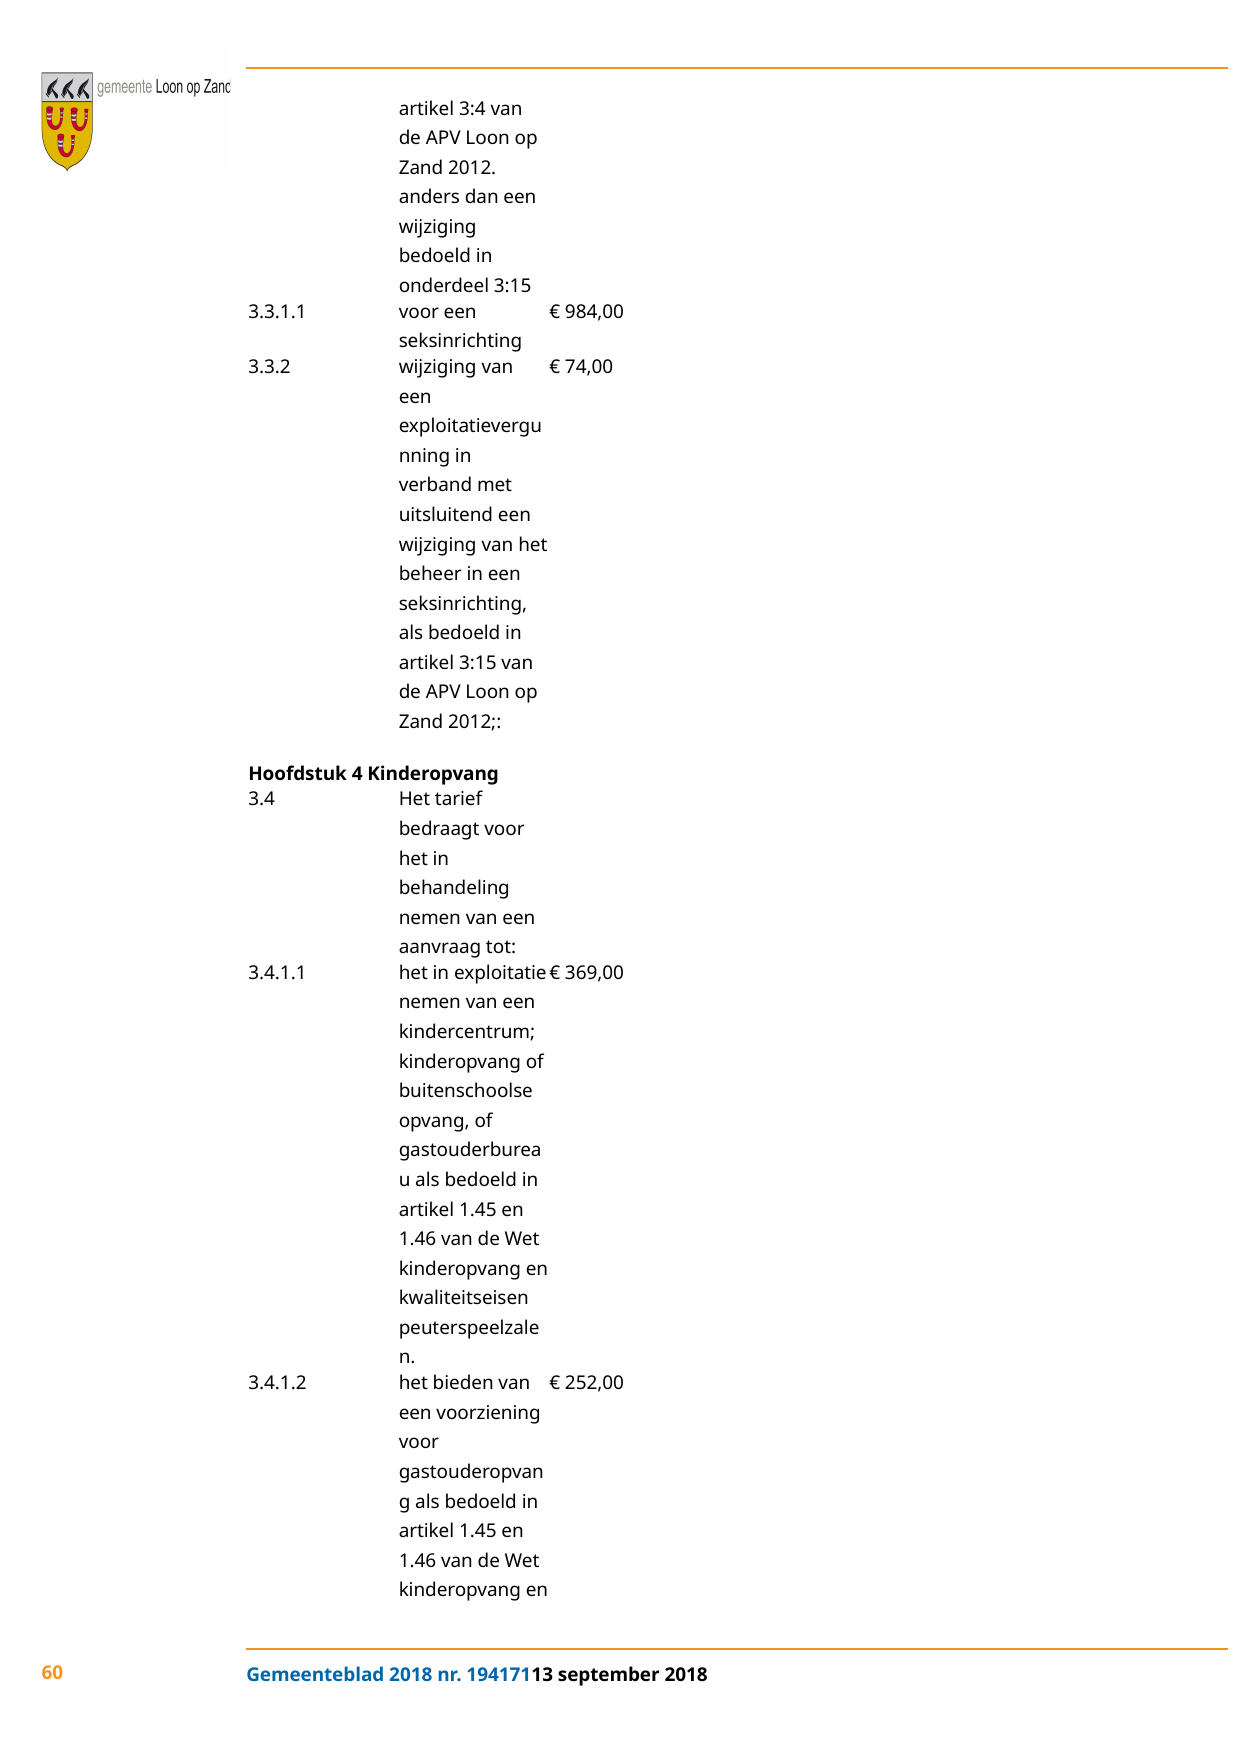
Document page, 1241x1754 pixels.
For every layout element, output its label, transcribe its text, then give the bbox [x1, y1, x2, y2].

table_cell wijziging van een exploitatievergunning in verband met uitsluitend een wijziging van het beheer in een seksinrichting, als bedoeld in artikel 3:15 van de APV Loon op Zand 2012;: [399, 353, 549, 734]
table_cell voor een seksinrichting [399, 298, 549, 353]
table_cell € 74,00 [549, 353, 700, 734]
table_cell het in exploitatie nemen van een kindercentrum; kinderopvang of buitenschoolse opvang, of gastouderbureau als bedoeld in artikel 1.45 en 1.46 van de Wet kinderopvang en kwaliteitseisen peuterspeelzalen. [399, 959, 549, 1369]
table_cell Hoofdstuk 4 Kinderopvang [248, 760, 700, 786]
table_cell 3.4.1.1 [248, 959, 398, 1369]
table_cell [549, 786, 700, 959]
table_cell 3.3.2 [248, 353, 398, 734]
table_cell Het tarief bedraagt voor het in behandeling nemen van een aanvraag tot: [399, 786, 549, 959]
table_cell € 984,00 [549, 298, 700, 353]
table_cell [248, 734, 700, 760]
table_cell € 369,00 [549, 959, 700, 1369]
table_cell [248, 95, 398, 298]
table_cell € 252,00 [549, 1370, 700, 1602]
table_cell 3.3.1.1 [248, 298, 398, 353]
table_cell artikel 3:4 van de APV Loon op Zand 2012. anders dan een wijziging bedoeld in onderdeel 3:15 [399, 95, 549, 298]
table_cell 3.4 [248, 786, 398, 959]
table_cell 3.4.1.2 [248, 1370, 398, 1602]
table_cell [549, 95, 700, 298]
table_cell het bieden van een voorziening voor gastouderopvang als bedoeld in artikel 1.45 en 1.46 van de Wet kinderopvang en [399, 1370, 549, 1602]
picture [41, 47, 231, 172]
